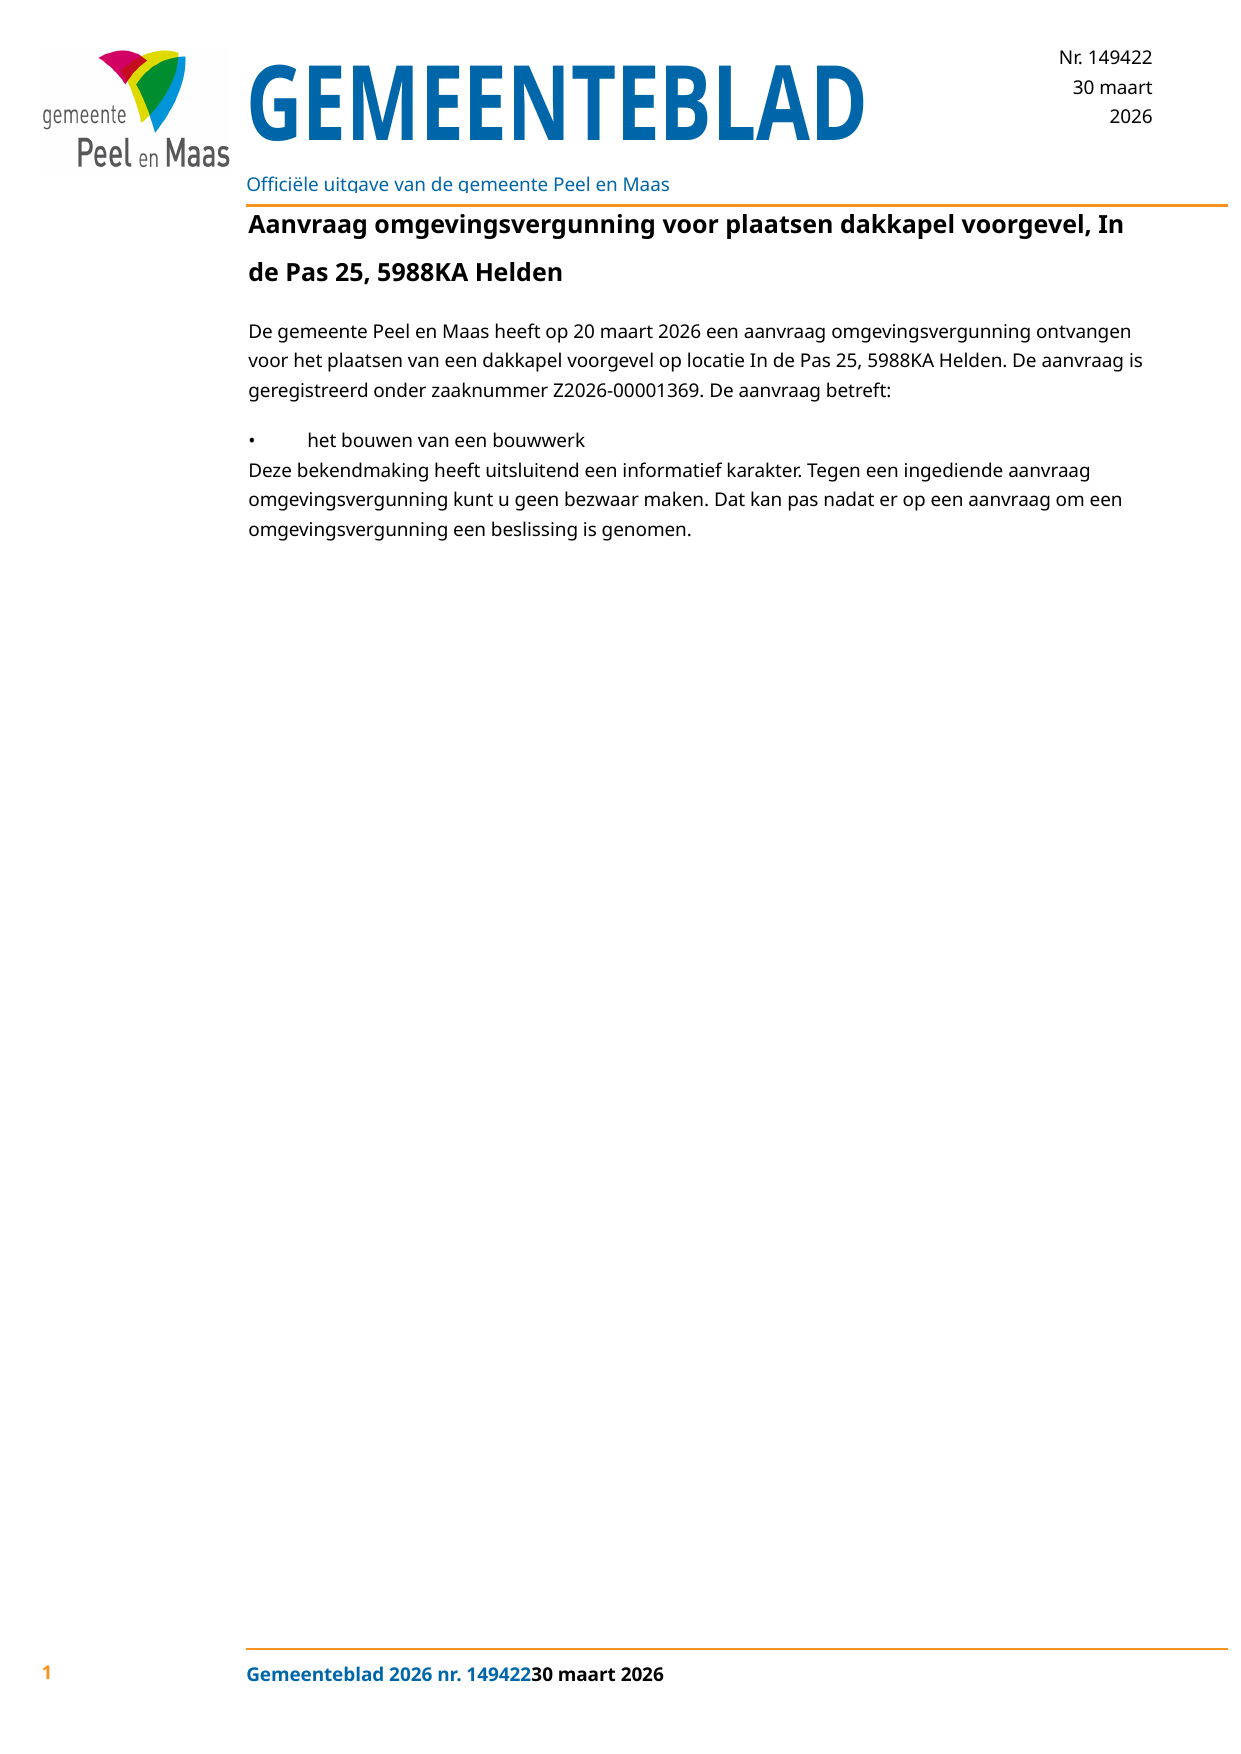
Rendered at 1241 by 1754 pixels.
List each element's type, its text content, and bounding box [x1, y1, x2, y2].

text De gemeente Peel en Maas heeft op 20 maart 2026 een aanvraag omgevingsvergunning ontvangen voor het plaatsen van een dakkapel voorgevel op locatie In de Pas 25, 5988KA Helden. De aanvraag is geregistreerd onder zaaknummer Z2026-00001369. De aanvraag betreft: [248, 318, 1152, 403]
text Aanvraag omgevingsvergunning voor plaatsen dakkapel voorgevel, In de Pas 25, 5988KA Helden [248, 207, 1152, 288]
text Deze bekendmaking heeft uitsluitend een informatief karakter. Tegen een ingediende aanvraag omgevingsvergunning kunt u geen bezwaar maken. Dat kan pas nadat er op een aanvraag om een omgevingsvergunning een beslissing is genomen. [248, 457, 1152, 542]
list het bouwen van een bouwwerk [248, 427, 1152, 453]
picture [41, 47, 231, 172]
